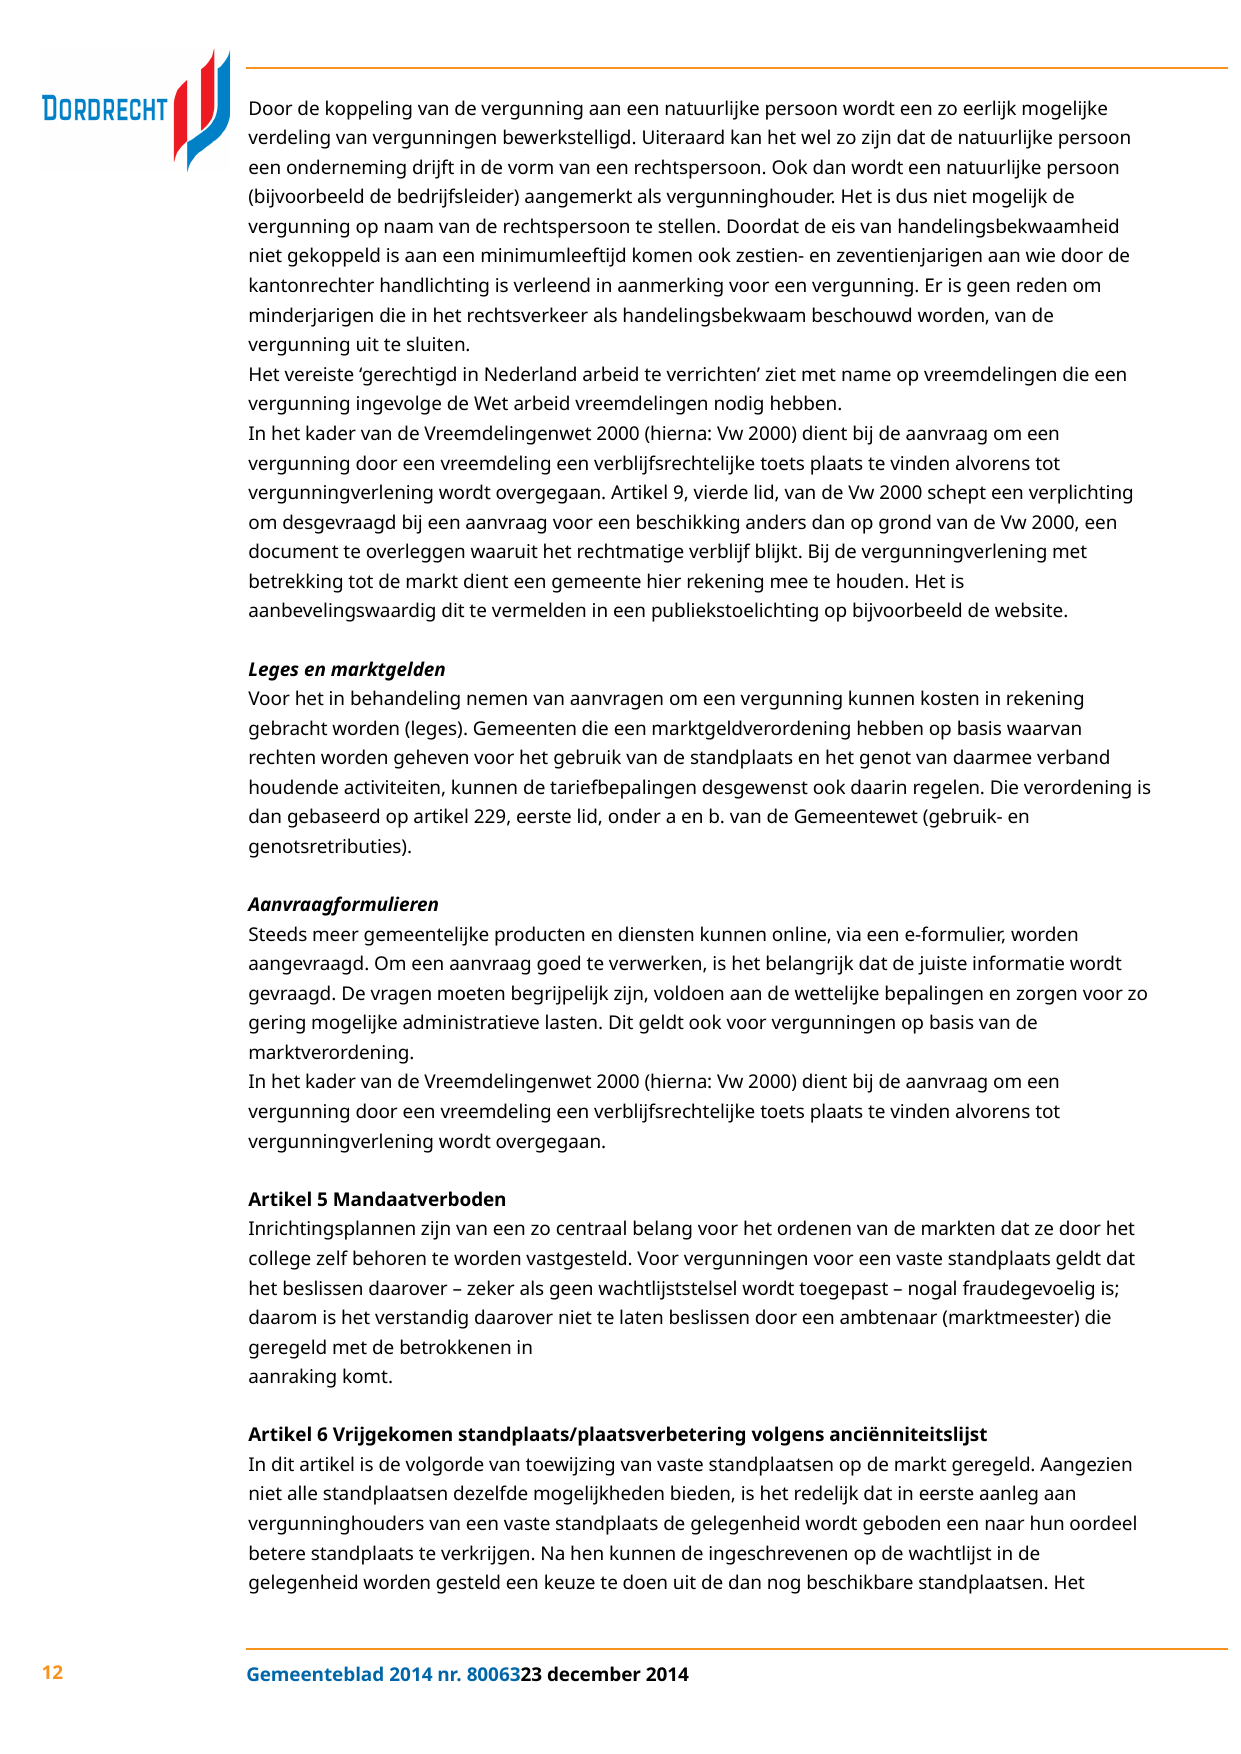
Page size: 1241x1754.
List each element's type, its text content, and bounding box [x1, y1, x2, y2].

picture [41, 47, 231, 172]
text In dit artikel is de volgorde van toewijzing van vaste standplaatsen op de markt geregeld. Aangezien niet alle standplaatsen dezelfde mogelijkheden bieden, is het redelijk dat in eerste aanleg aan vergunninghouders van een vaste standplaats de gelegenheid wordt geboden een naar hun oordeel betere standplaats te verkrijgen. Na hen kunnen de ingeschrevenen op de wachtlijst in de gelegenheid worden gesteld een keuze te doen uit de dan nog beschikbare standplaatsen. Het [248, 1451, 1152, 1595]
text Door de koppeling van de vergunning aan een natuurlijke persoon wordt een zo eerlijk mogelijke verdeling van vergunningen bewerkstelligd. Uiteraard kan het wel zo zijn dat de natuurlijke persoon een onderneming drijft in de vorm van een rechtspersoon. Ook dan wordt een natuurlijke persoon (bijvoorbeeld de bedrijfsleider) aangemerkt als vergunninghouder. Het is dus niet mogelijk de vergunning op naam van de rechtspersoon te stellen. Doordat de eis van handelingsbekwaamheid niet gekoppeld is aan een minimumleeftijd komen ook zestien- en zeventienjarigen aan wie door de kantonrechter handlichting is verleend in aanmerking voor een vergunning. Er is geen reden om minderjarigen die in het rechtsverkeer als handelingsbekwaam beschouwd worden, van de vergunning uit te sluiten. [248, 95, 1152, 357]
text Voor het in behandeling nemen van aanvragen om een vergunning kunnen kosten in rekening gebracht worden (leges). Gemeenten die een marktgeldverordening hebben op basis waarvan rechten worden geheven voor het gebruik van de standplaats en het genot van daarmee verband houdende activiteiten, kunnen de tariefbepalingen desgewenst ook daarin regelen. Die verordening is dan gebaseerd op artikel 229, eerste lid, onder a en b. van de Gemeentewet (gebruik- en genotsretributies). [248, 685, 1152, 859]
text Inrichtingsplannen zijn van een zo centraal belang voor het ordenen van de markten dat ze door het college zelf behoren te worden vastgesteld. Voor vergunningen voor een vaste standplaats geldt dat het beslissen daarover – zeker als geen wachtlijststelsel wordt toegepast – nogal fraudegevoelig is; daarom is het verstandig daarover niet te laten beslissen door een ambtenaar (marktmeester) die geregeld met de betrokkenen in [248, 1216, 1152, 1359]
text Leges en marktgelden [248, 656, 1152, 681]
text In het kader van de Vreemdelingenwet 2000 (hierna: Vw 2000) dient bij de aanvraag om een vergunning door een vreemdeling een verblijfsrechtelijke toets plaats te vinden alvorens tot vergunningverlening wordt overgegaan. Artikel 9, vierde lid, van de Vw 2000 schept een verplichting om desgevraagd bij een aanvraag voor een beschikking anders dan op grond van de Vw 2000, een document te overleggen waaruit het rechtmatige verblijf blijkt. Bij de vergunningverlening met betrekking tot de markt dient een gemeente hier rekening mee te houden. Het is aanbevelingswaardig dit te vermelden in een publiekstoelichting op bijvoorbeeld de website. [248, 420, 1152, 623]
text aanraking komt. [248, 1363, 1152, 1389]
text Het vereiste ‘gerechtigd in Nederland arbeid te verrichten’ ziet met name op vreemdelingen die een vergunning ingevolge de Wet arbeid vreemdelingen nodig hebben. [248, 361, 1152, 416]
text Artikel 6 Vrijgekomen standplaats/plaatsverbetering volgens anciënniteitslijst [248, 1421, 1152, 1447]
text In het kader van de Vreemdelingenwet 2000 (hierna: Vw 2000) dient bij de aanvraag om een vergunning door een vreemdeling een verblijfsrechtelijke toets plaats te vinden alvorens tot vergunningverlening wordt overgegaan. [248, 1069, 1152, 1154]
text Artikel 5 Mandaatverboden [248, 1186, 1152, 1212]
text Aanvraagformulieren [248, 891, 1152, 917]
text Steeds meer gemeentelijke producten en diensten kunnen online, via een e-formulier, worden aangevraagd. Om een aanvraag goed te verwerken, is het belangrijk dat de juiste informatie wordt gevraagd. De vragen moeten begrijpelijk zijn, voldoen aan de wettelijke bepalingen en zorgen voor zo gering mogelijke administratieve lasten. Dit geldt ook voor vergunningen op basis van de marktverordening. [248, 921, 1152, 1065]
